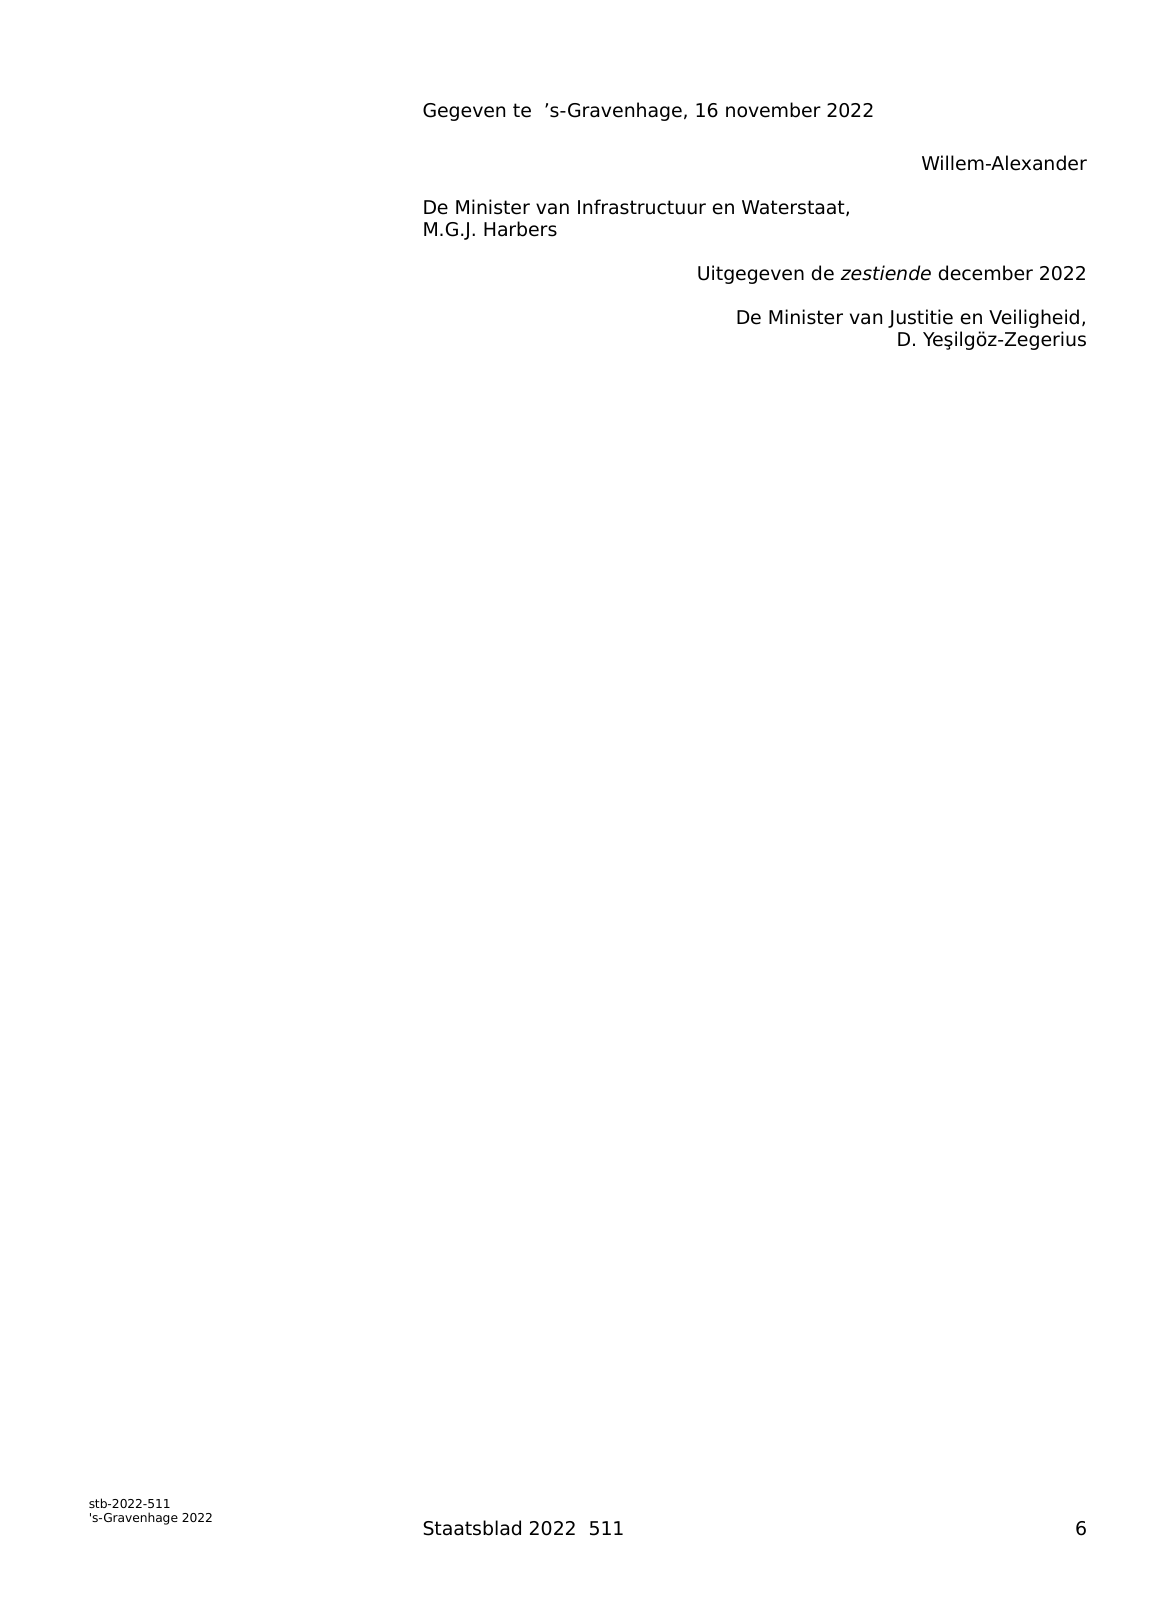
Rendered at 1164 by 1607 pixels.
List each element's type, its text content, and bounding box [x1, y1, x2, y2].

text stb-2022-511 [88, 1497, 323, 1511]
text De Minister van Justitie en Veiligheid, D. Yeşilgöz-Zegerius [422, 307, 1087, 351]
text 's-Gravenhage 2022 [88, 1511, 323, 1525]
text Uitgegeven de zestiende december 2022 [422, 263, 1087, 285]
text Gegeven te ’s-Gravenhage, 16 november 2022 [422, 100, 1087, 122]
text De Minister van Infrastructuur en Waterstaat, M.G.J. Harbers [422, 197, 1087, 241]
text Willem-Alexander [422, 152, 1087, 174]
